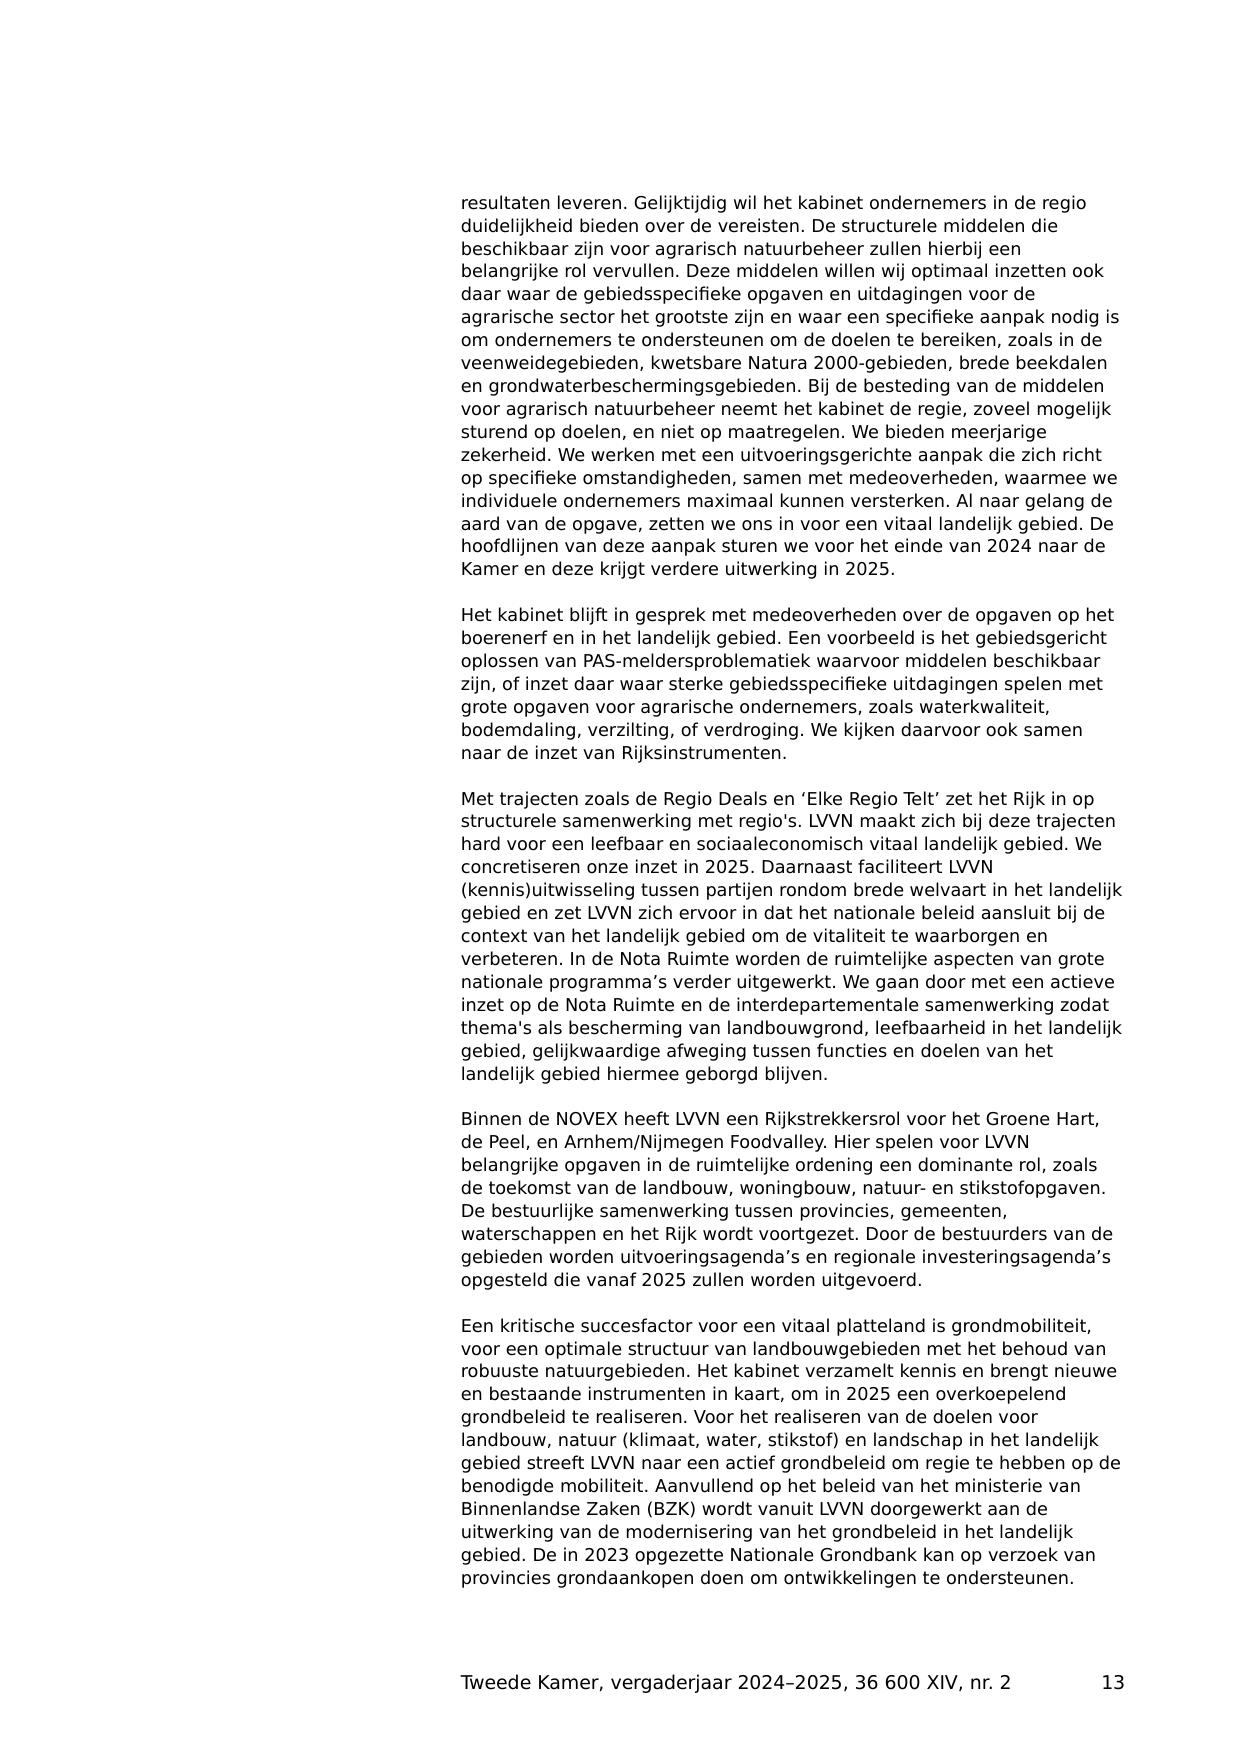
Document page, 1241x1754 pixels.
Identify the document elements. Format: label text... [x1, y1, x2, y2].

text Het kabinet blijft in gesprek met medeoverheden over de opgaven op het boerenerf en in het landelijk gebied. Een voorbeeld is het gebiedsgericht oplossen van PAS-meldersproblematiek waarvoor middelen beschikbaar zijn, of inzet daar waar sterke gebiedsspecifieke uitdagingen spelen met grote opgaven voor agrarische ondernemers, zoals waterkwaliteit, bodemdaling, verzilting, of verdroging. We kijken daarvoor ook samen naar de inzet van Rijksinstrumenten. [461, 603, 1125, 764]
text Een kritische succesfactor voor een vitaal platteland is grondmobiliteit, voor een optimale structuur van landbouwgebieden met het behoud van robuuste natuurgebieden. Het kabinet verzamelt kennis en brengt nieuwe en bestaande instrumenten in kaart, om in 2025 een overkoepelend grondbeleid te realiseren. Voor het realiseren van de doelen voor landbouw, natuur (klimaat, water, stikstof) en landschap in het landelijk gebied streeft LVVN naar een actief grondbeleid om regie te hebben op de benodigde mobiliteit. Aanvullend op het beleid van het ministerie van Binnenlandse Zaken (BZK) wordt vanuit LVVN doorgewerkt aan de uitwerking van de modernisering van het grondbeleid in het landelijk gebied. De in 2023 opgezette Nationale Grondbank kan op verzoek van provincies grondaankopen doen om ontwikkelingen te ondersteunen. [461, 1314, 1125, 1589]
text resultaten leveren. Gelijktijdig wil het kabinet ondernemers in de regio duidelijkheid bieden over de vereisten. De structurele middelen die beschikbaar zijn voor agrarisch natuurbeheer zullen hierbij een belangrijke rol vervullen. Deze middelen willen wij optimaal inzetten ook daar waar de gebiedsspecifieke opgaven en uitdagingen voor de agrarische sector het grootste zijn en waar een specifieke aanpak nodig is om ondernemers te ondersteunen om de doelen te bereiken, zoals in de veenweidegebieden, kwetsbare Natura 2000-gebieden, brede beekdalen en grondwaterbeschermingsgebieden. Bij de besteding van de middelen voor agrarisch natuurbeheer neemt het kabinet de regie, zoveel mogelijk sturend op doelen, en niet op maatregelen. We bieden meerjarige zekerheid. We werken met een uitvoeringsgerichte aanpak die zich richt op specifieke omstandigheden, samen met medeoverheden, waarmee we individuele ondernemers maximaal kunnen versterken. Al naar gelang de aard van de opgave, zetten we ons in voor een vitaal landelijk gebied. De hoofdlijnen van deze aanpak sturen we voor het einde van 2024 naar de Kamer en deze krijgt verdere uitwerking in 2025. [461, 191, 1125, 580]
text Met trajecten zoals de Regio Deals en ‘Elke Regio Telt’ zet het Rijk in op structurele samenwerking met regio's. LVVN maakt zich bij deze trajecten hard voor een leefbaar en sociaaleconomisch vitaal landelijk gebied. We concretiseren onze inzet in 2025. Daarnaast faciliteert LVVN (kennis)uitwisseling tussen partijen rondom brede welvaart in het landelijk gebied en zet LVVN zich ervoor in dat het nationale beleid aansluit bij de context van het landelijk gebied om de vitaliteit te waarborgen en verbeteren. In de Nota Ruimte worden de ruimtelijke aspecten van grote nationale programma’s verder uitgewerkt. We gaan door met een actieve inzet op de Nota Ruimte en de interdepartementale samenwerking zodat thema's als bescherming van landbouwgrond, leefbaarheid in het landelijk gebied, gelijkwaardige afweging tussen functies en doelen van het landelijk gebied hiermee geborgd blijven. [461, 787, 1125, 1084]
text Binnen de NOVEX heeft LVVN een Rijkstrekkersrol voor het Groene Hart, de Peel, en Arnhem/Nijmegen Foodvalley. Hier spelen voor LVVN belangrijke opgaven in de ruimtelijke ordening een dominante rol, zoals de toekomst van de landbouw, woningbouw, natuur- en stikstofopgaven. De bestuurlijke samenwerking tussen provincies, gemeenten, waterschappen en het Rijk wordt voortgezet. Door de bestuurders van de gebieden worden uitvoeringsagenda’s en regionale investeringsagenda’s opgesteld die vanaf 2025 zullen worden uitgevoerd. [461, 1107, 1125, 1291]
